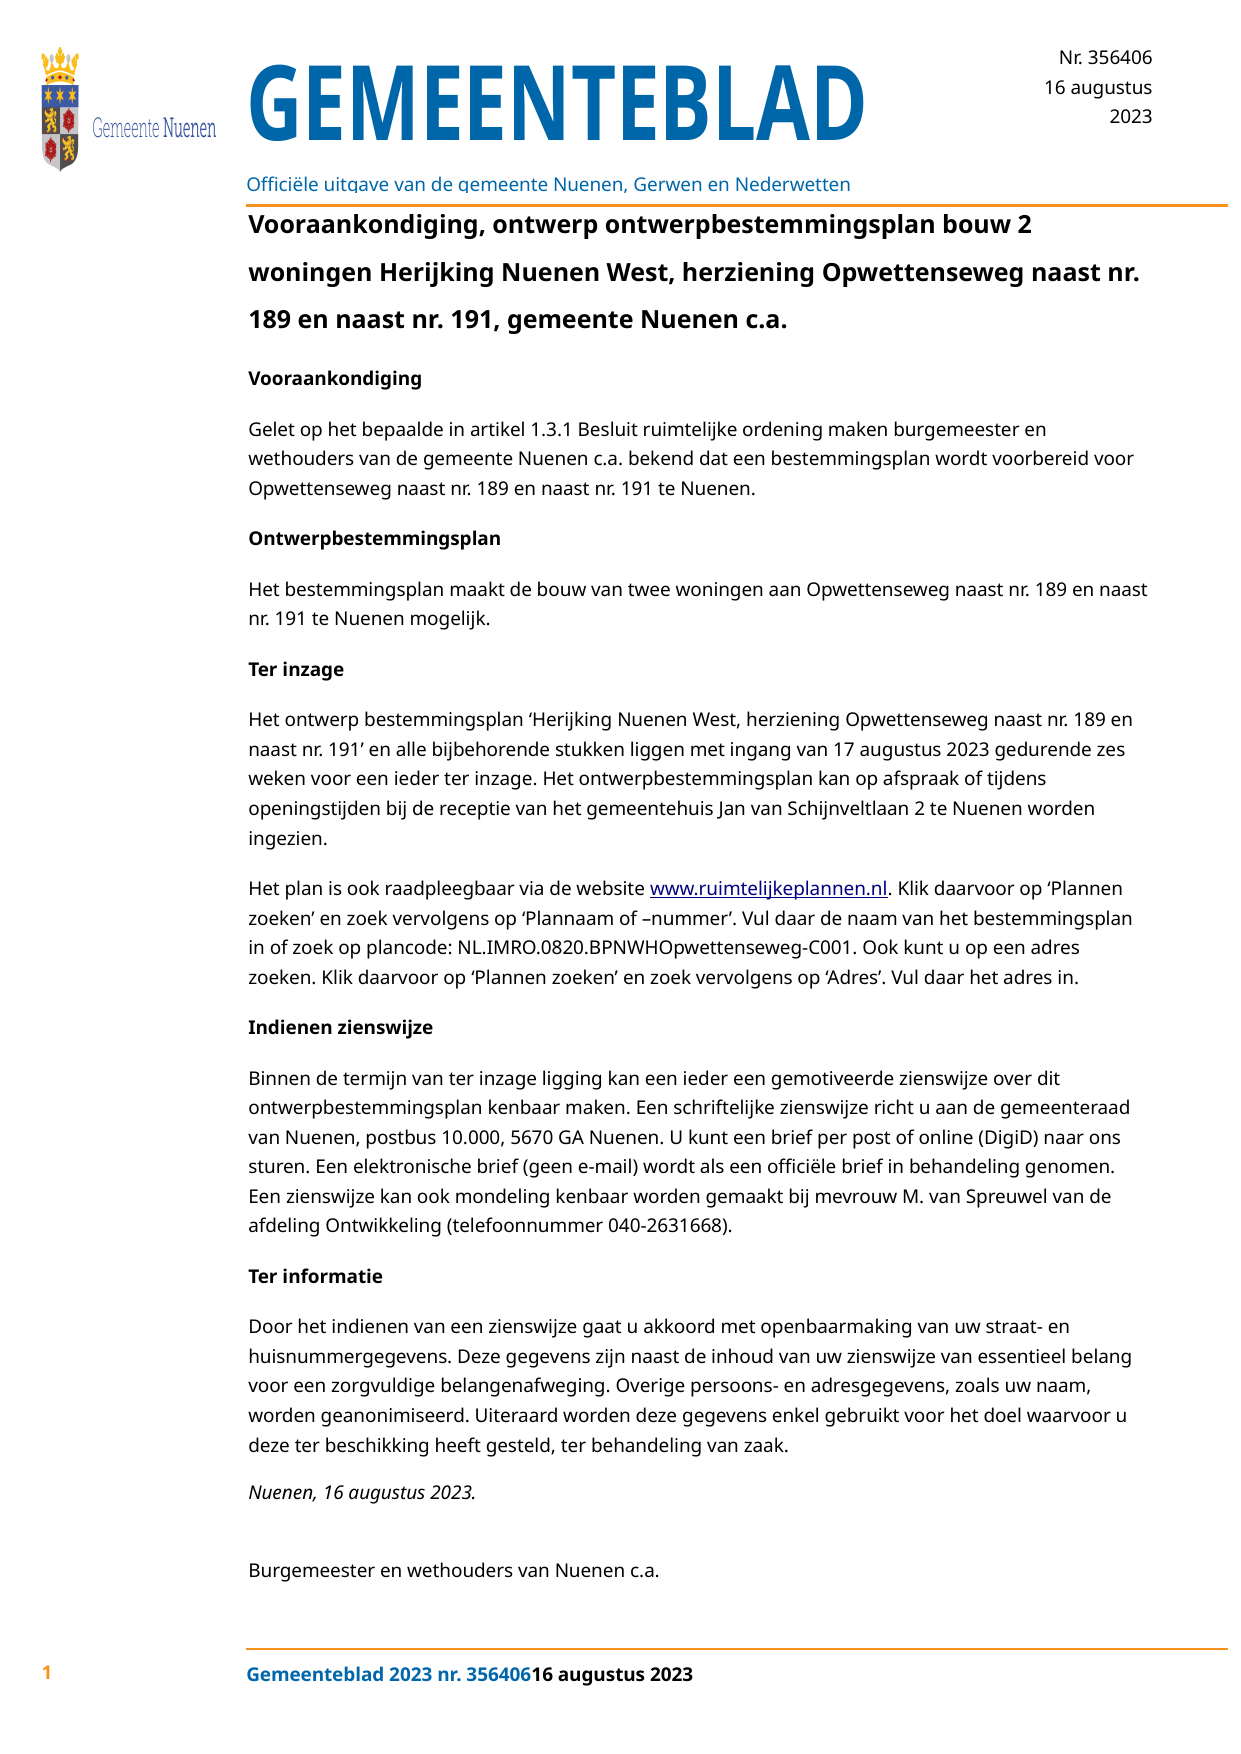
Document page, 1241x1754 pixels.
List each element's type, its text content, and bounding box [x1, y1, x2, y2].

text Ter inzage [248, 656, 1152, 682]
text Vooraankondiging, ontwerp ontwerpbestemmingsplan bouw 2 woningen Herijking Nuenen West, herziening Opwettenseweg naast nr. 189 en naast nr. 191, gemeente Nuenen c.a. [248, 207, 1152, 336]
text Binnen de termijn van ter inzage ligging kan een ieder een gemotiveerde zienswijze over dit ontwerpbestemmingsplan kenbaar maken. Een schriftelijke zienswijze richt u aan de gemeenteraad van Nuenen, postbus 10.000, 5670 GA Nuenen. U kunt een brief per post of online (DigiD) naar ons sturen. Een elektronische brief (geen e-mail) wordt als een officiële brief in behandeling genomen. Een zienswijze kan ook mondeling kenbaar worden gemaakt bij mevrouw M. van Spreuwel van de afdeling Ontwikkeling (telefoonnummer 040-2631668). [248, 1065, 1152, 1238]
text Burgemeester en wethouders van Nuenen c.a. [248, 1557, 1152, 1582]
text Nuenen, 16 augustus 2023. [248, 1479, 1152, 1505]
text Ontwerpbestemmingsplan [248, 526, 1152, 551]
text Vooraankondiging [248, 366, 1152, 391]
text Gelet op het bepaalde in artikel 1.3.1 Besluit ruimtelijke ordening maken burgemeester en wethouders van de gemeente Nuenen c.a. bekend dat een bestemmingsplan wordt voorbereid voor Opwettenseweg naast nr. 189 en naast nr. 191 te Nuenen. [248, 416, 1152, 501]
text Het ontwerp bestemmingsplan ‘Herijking Nuenen West, herziening Opwettenseweg naast nr. 189 en naast nr. 191’ en alle bijbehorende stukken liggen met ingang van 17 augustus 2023 gedurende zes weken voor een ieder ter inzage. Het ontwerpbestemmingsplan kan op afspraak of tijdens openingstijden bij de receptie van het gemeentehuis Jan van Schijnveltlaan 2 te Nuenen worden ingezien. [248, 706, 1152, 850]
text Indienen zienswijze [248, 1014, 1152, 1040]
text Het bestemmingsplan maakt de bouw van twee woningen aan Opwettenseweg naast nr. 189 en naast nr. 191 te Nuenen mogelijk. [248, 576, 1152, 631]
text Ter informatie [248, 1263, 1152, 1289]
picture [41, 47, 231, 172]
text Door het indienen van een zienswijze gaat u akkoord met openbaarmaking van uw straat- en huisnummergegevens. Deze gegevens zijn naast de inhoud van uw zienswijze van essentieel belang voor een zorgvuldige belangenafweging. Overige persoons- en adresgegevens, zoals uw naam, worden geanonimiseerd. Uiteraard worden deze gegevens enkel gebruikt voor het doel waarvoor u deze ter beschikking heeft gesteld, ter behandeling van zaak. [248, 1313, 1152, 1457]
text Het plan is ook raadpleegbaar via de website www.ruimtelijkeplannen.nl. Klik daarvoor op ‘Plannen zoeken’ en zoek vervolgens op ‘Plannaam of –nummer’. Vul daar de naam van het bestemmingsplan in of zoek op plancode: NL.IMRO.0820.BPNWHOpwettenseweg-C001. Ook kunt u op een adres zoeken. Klik daarvoor op ‘Plannen zoeken’ en zoek vervolgens op ‘Adres’. Vul daar het adres in. [248, 875, 1152, 989]
